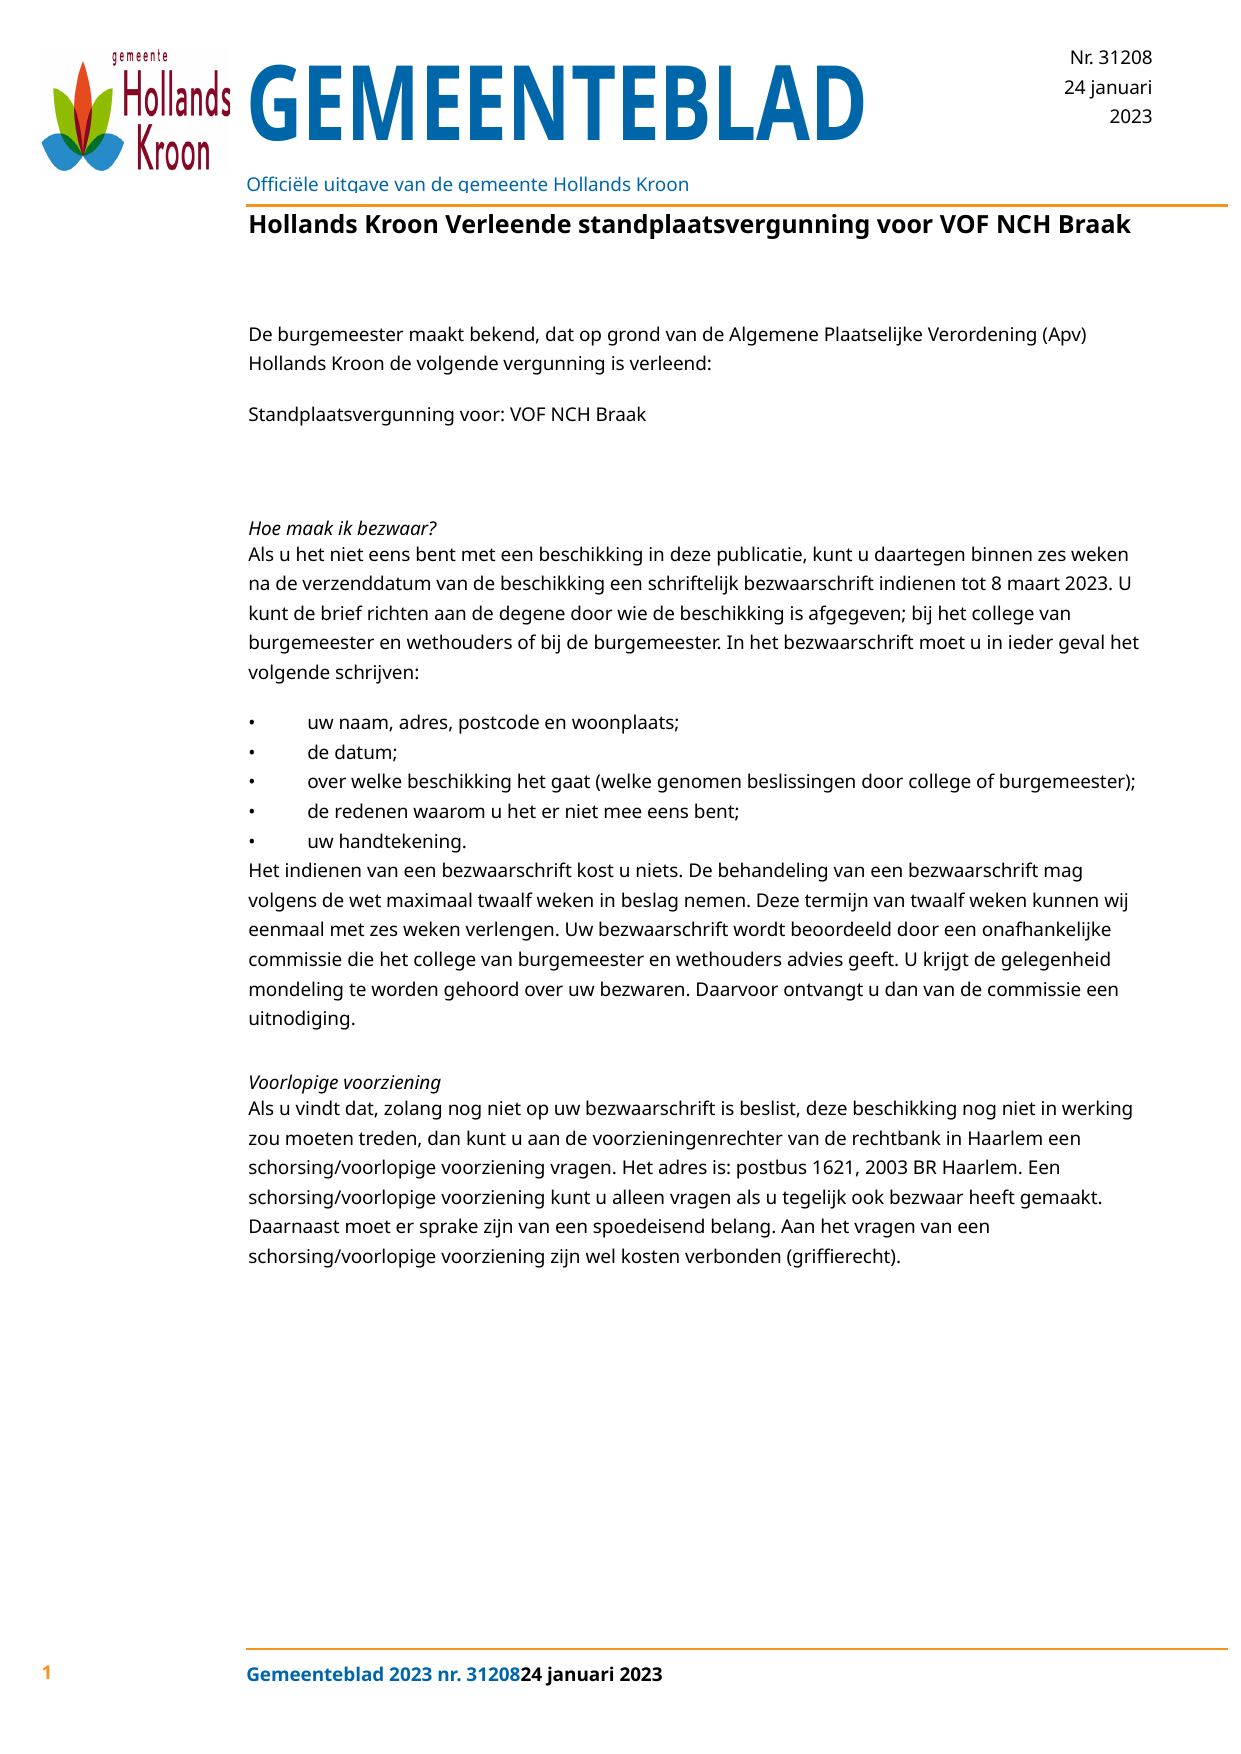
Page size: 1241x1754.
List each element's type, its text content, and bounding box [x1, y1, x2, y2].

list uw naam, adres, postcode en woonplaats; [248, 709, 1152, 735]
text Voorlopige voorziening [248, 1069, 1152, 1095]
list uw handtekening. [248, 828, 1152, 854]
text Hoe maak ik bezwaar? [248, 515, 1152, 541]
text Als u het niet eens bent met een beschikking in deze publicatie, kunt u daartegen binnen zes weken na de verzenddatum van de beschikking een schriftelijk bezwaarschrift indienen tot 8 maart 2023. U kunt de brief richten aan de degene door wie de beschikking is afgegeven; bij het college van burgemeester en wethouders of bij de burgemeester. In het bezwaarschrift moet u in ieder geval het volgende schrijven: [248, 541, 1152, 685]
text Als u vindt dat, zolang nog niet op uw bezwaarschrift is beslist, deze beschikking nog niet in werking zou moeten treden, dan kunt u aan de voorzieningenrechter van de rechtbank in Haarlem een schorsing/voorlopige voorziening vragen. Het adres is: postbus 1621, 2003 BR Haarlem. Een schorsing/voorlopige voorziening kunt u alleen vragen als u tegelijk ook bezwaar heeft gemaakt. Daarnaast moet er sprake zijn van een spoedeisend belang. Aan het vragen van een schorsing/voorlopige voorziening zijn wel kosten verbonden (griffierecht). [248, 1095, 1152, 1269]
picture [41, 47, 231, 172]
list de redenen waarom u het er niet mee eens bent; [248, 798, 1152, 824]
text Standplaatsvergunning voor: VOF NCH Braak [248, 401, 1152, 426]
text Het indienen van een bezwaarschrift kost u niets. De behandeling van een bezwaarschrift mag volgens de wet maximaal twaalf weken in beslag nemen. Deze termijn van twaalf weken kunnen wij eenmaal met zes weken verlengen. Uw bezwaarschrift wordt beoordeeld door een onafhankelijke commissie die het college van burgemeester en wethouders advies geeft. U krijgt de gelegenheid mondeling te worden gehoord over uw bezwaren. Daarvoor ontvangt u dan van de commissie een uitnodiging. [248, 857, 1152, 1031]
text De burgemeester maakt bekend, dat op grond van de Algemene Plaatselijke Verordening (Apv) Hollands Kroon de volgende vergunning is verleend: [248, 321, 1152, 376]
text Hollands Kroon Verleende standplaatsvergunning voor VOF NCH Braak [248, 207, 1152, 241]
list de datum; [248, 739, 1152, 765]
list over welke beschikking het gaat (welke genomen beslissingen door college of burgemeester); [248, 769, 1152, 794]
